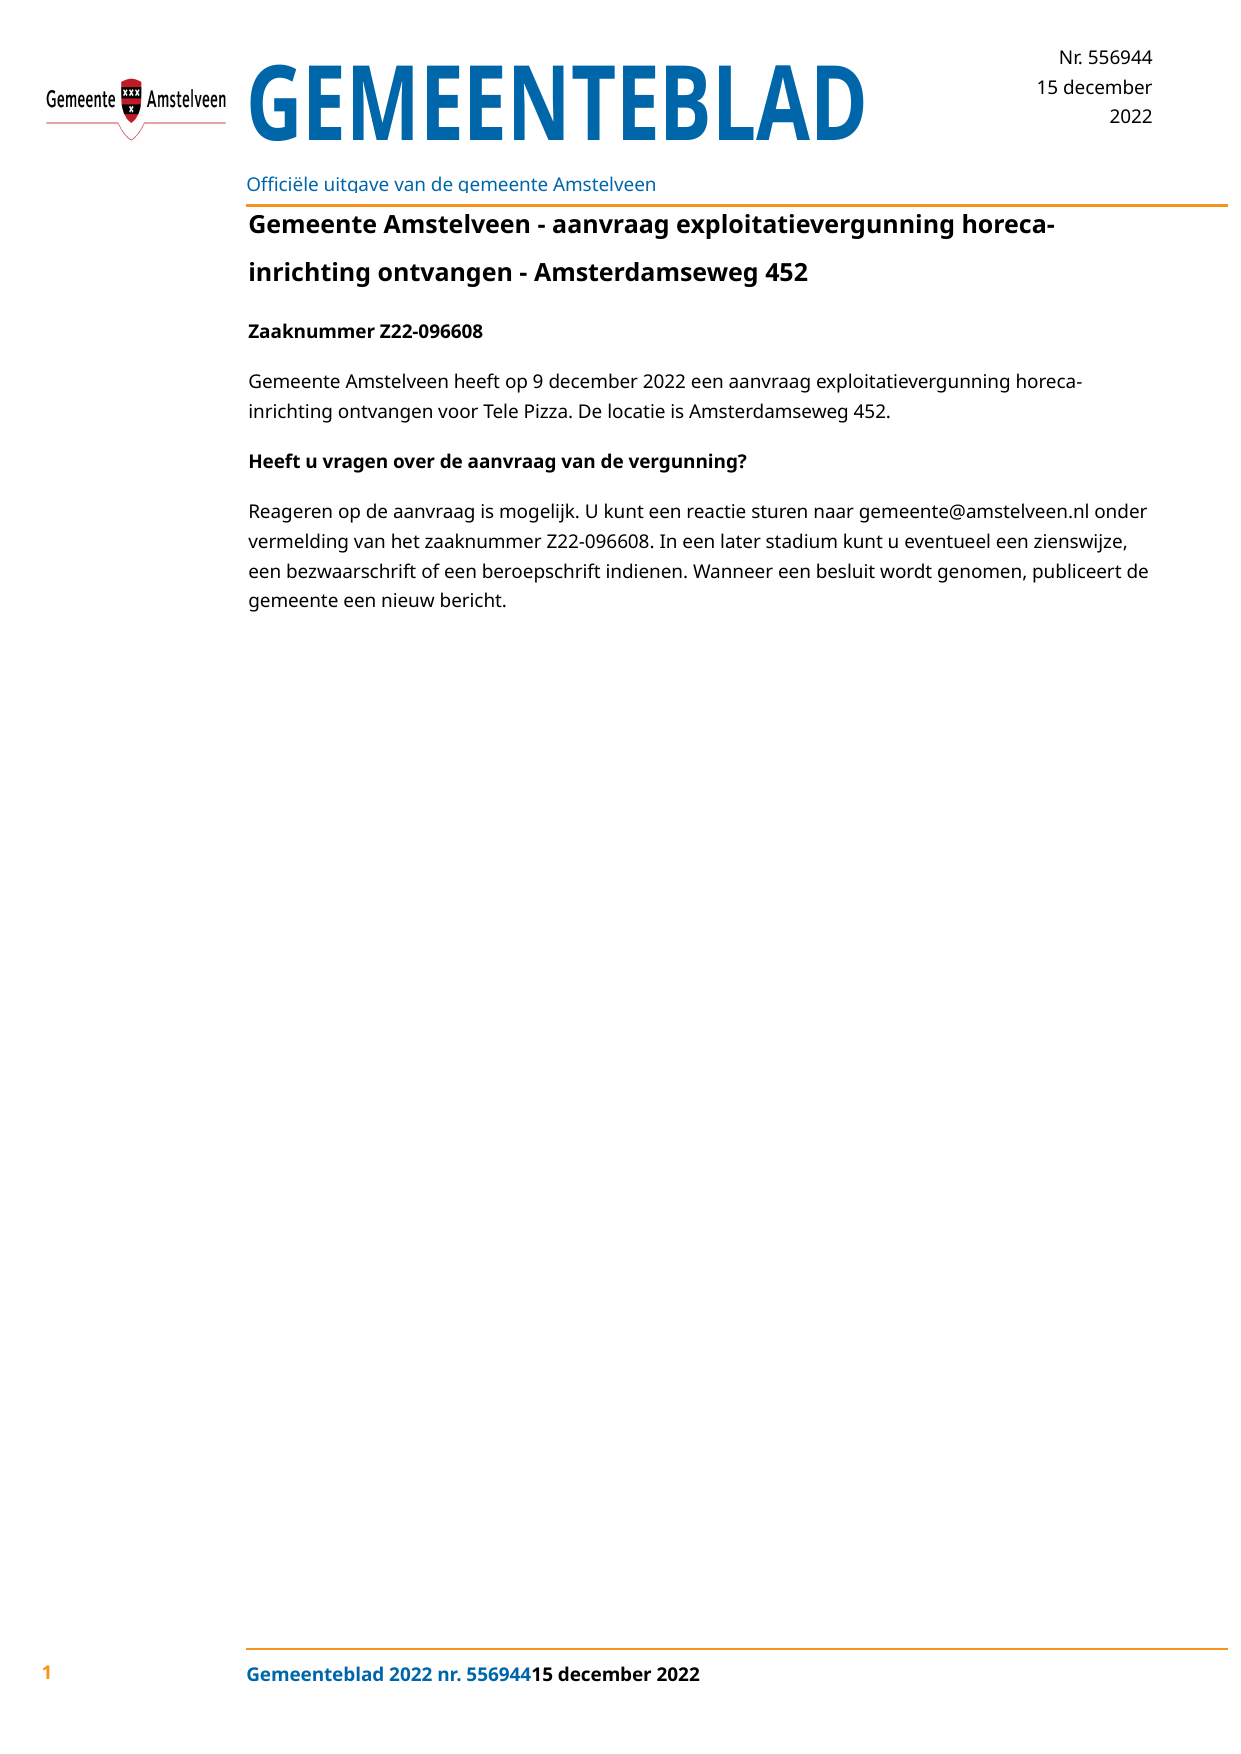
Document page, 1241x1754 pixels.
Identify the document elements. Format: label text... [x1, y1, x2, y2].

text Gemeente Amstelveen heeft op 9 december 2022 een aanvraag exploitatievergunning horeca-inrichting ontvangen voor Tele Pizza. De locatie is Amsterdamseweg 452. [248, 368, 1152, 424]
text Gemeente Amstelveen - aanvraag exploitatievergunning horeca-inrichting ontvangen - Amsterdamseweg 452 [248, 207, 1152, 288]
picture [41, 47, 231, 172]
text Heeft u vragen over de aanvraag van de vergunning? [248, 448, 1152, 474]
text Reageren op de aanvraag is mogelijk. U kunt een reactie sturen naar gemeente@amstelveen.nl onder vermelding van het zaaknummer Z22-096608. In een later stadium kunt u eventueel een zienswijze, een bezwaarschrift of een beroepschrift indienen. Wanneer een besluit wordt genomen, publiceert de gemeente een nieuw bericht. [248, 499, 1152, 613]
text Zaaknummer Z22-096608 [248, 318, 1152, 344]
